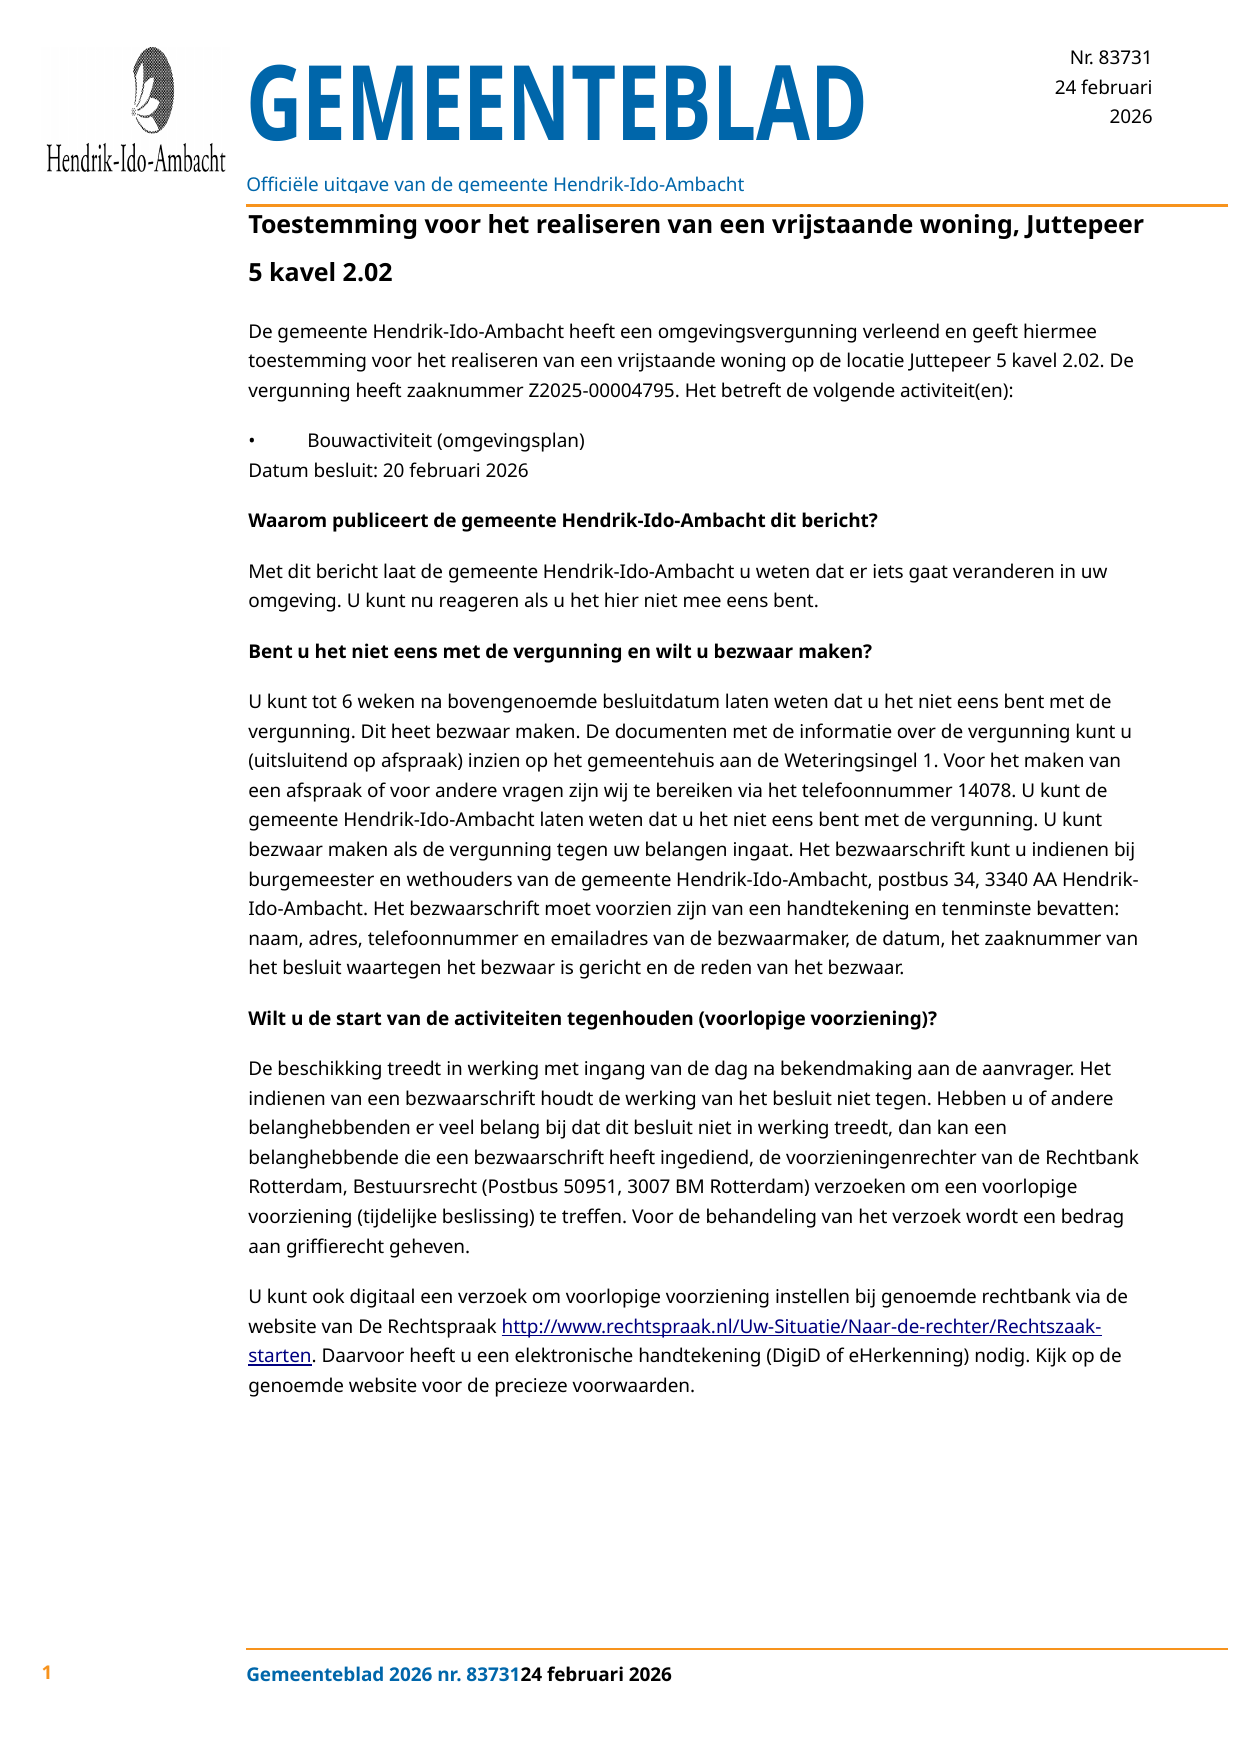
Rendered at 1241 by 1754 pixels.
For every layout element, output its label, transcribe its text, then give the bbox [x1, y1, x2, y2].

text Toestemming voor het realiseren van een vrijstaande woning, Juttepeer 5 kavel 2.02 [248, 207, 1152, 288]
list Bouwactiviteit (omgevingsplan) [248, 427, 1152, 453]
text Bent u het niet eens met de vergunning en wilt u bezwaar maken? [248, 638, 1152, 664]
text Waarom publiceert de gemeente Hendrik-Ido-Ambacht dit bericht? [248, 507, 1152, 533]
text U kunt tot 6 weken na bovengenoemde besluitdatum laten weten dat u het niet eens bent met de vergunning. Dit heet bezwaar maken. De documenten met de informatie over de vergunning kunt u (uitsluitend op afspraak) inzien op het gemeentehuis aan de Weteringsingel 1. Voor het maken van een afspraak of voor andere vragen zijn wij te bereiken via het telefoonnummer 14078. U kunt de gemeente Hendrik-Ido-Ambacht laten weten dat u het niet eens bent met de vergunning. U kunt bezwaar maken als de vergunning tegen uw belangen ingaat. Het bezwaarschrift kunt u indienen bij burgemeester en wethouders van de gemeente Hendrik-Ido-Ambacht, postbus 34, 3340 AA Hendrik-Ido-Ambacht. Het bezwaarschrift moet voorzien zijn van een handtekening en tenminste bevatten: naam, adres, telefoonnummer en emailadres van de bezwaarmaker, de datum, het zaaknummer van het besluit waartegen het bezwaar is gericht en de reden van het bezwaar. [248, 688, 1152, 980]
text Met dit bericht laat de gemeente Hendrik-Ido-Ambacht u weten dat er iets gaat veranderen in uw omgeving. U kunt nu reageren als u het hier niet mee eens bent. [248, 558, 1152, 613]
text De beschikking treedt in werking met ingang van de dag na bekendmaking aan de aanvrager. Het indienen van een bezwaarschrift houdt de werking van het besluit niet tegen. Hebben u of andere belanghebbenden er veel belang bij dat dit besluit niet in werking treedt, dan kan een belanghebbende die een bezwaarschrift heeft ingediend, de voorzieningenrechter van de Rechtbank Rotterdam, Bestuursrecht (Postbus 50951, 3007 BM Rotterdam) verzoeken om een voorlopige voorziening (tijdelijke beslissing) te treffen. Voor de behandeling van het verzoek wordt een bedrag aan griffierecht geheven. [248, 1055, 1152, 1259]
text U kunt ook digitaal een verzoek om voorlopige voorziening instellen bij genoemde rechtbank via de website van De Rechtspraak http://www.rechtspraak.nl/Uw-Situatie/Naar-de-rechter/Rechtszaak-starten. Daarvoor heeft u een elektronische handtekening (DigiD of eHerkenning) nodig. Kijk op de genoemde website voor de precieze voorwaarden. [248, 1283, 1152, 1398]
text De gemeente Hendrik-Ido-Ambacht heeft een omgevingsvergunning verleend en geeft hiermee toestemming voor het realiseren van een vrijstaande woning op de locatie Juttepeer 5 kavel 2.02. De vergunning heeft zaaknummer Z2025-00004795. Het betreft de volgende activiteit(en): [248, 318, 1152, 403]
text Wilt u de start van de activiteiten tegenhouden (voorlopige voorziening)? [248, 1005, 1152, 1031]
picture [41, 47, 231, 172]
text Datum besluit: 20 februari 2026 [248, 457, 1152, 483]
